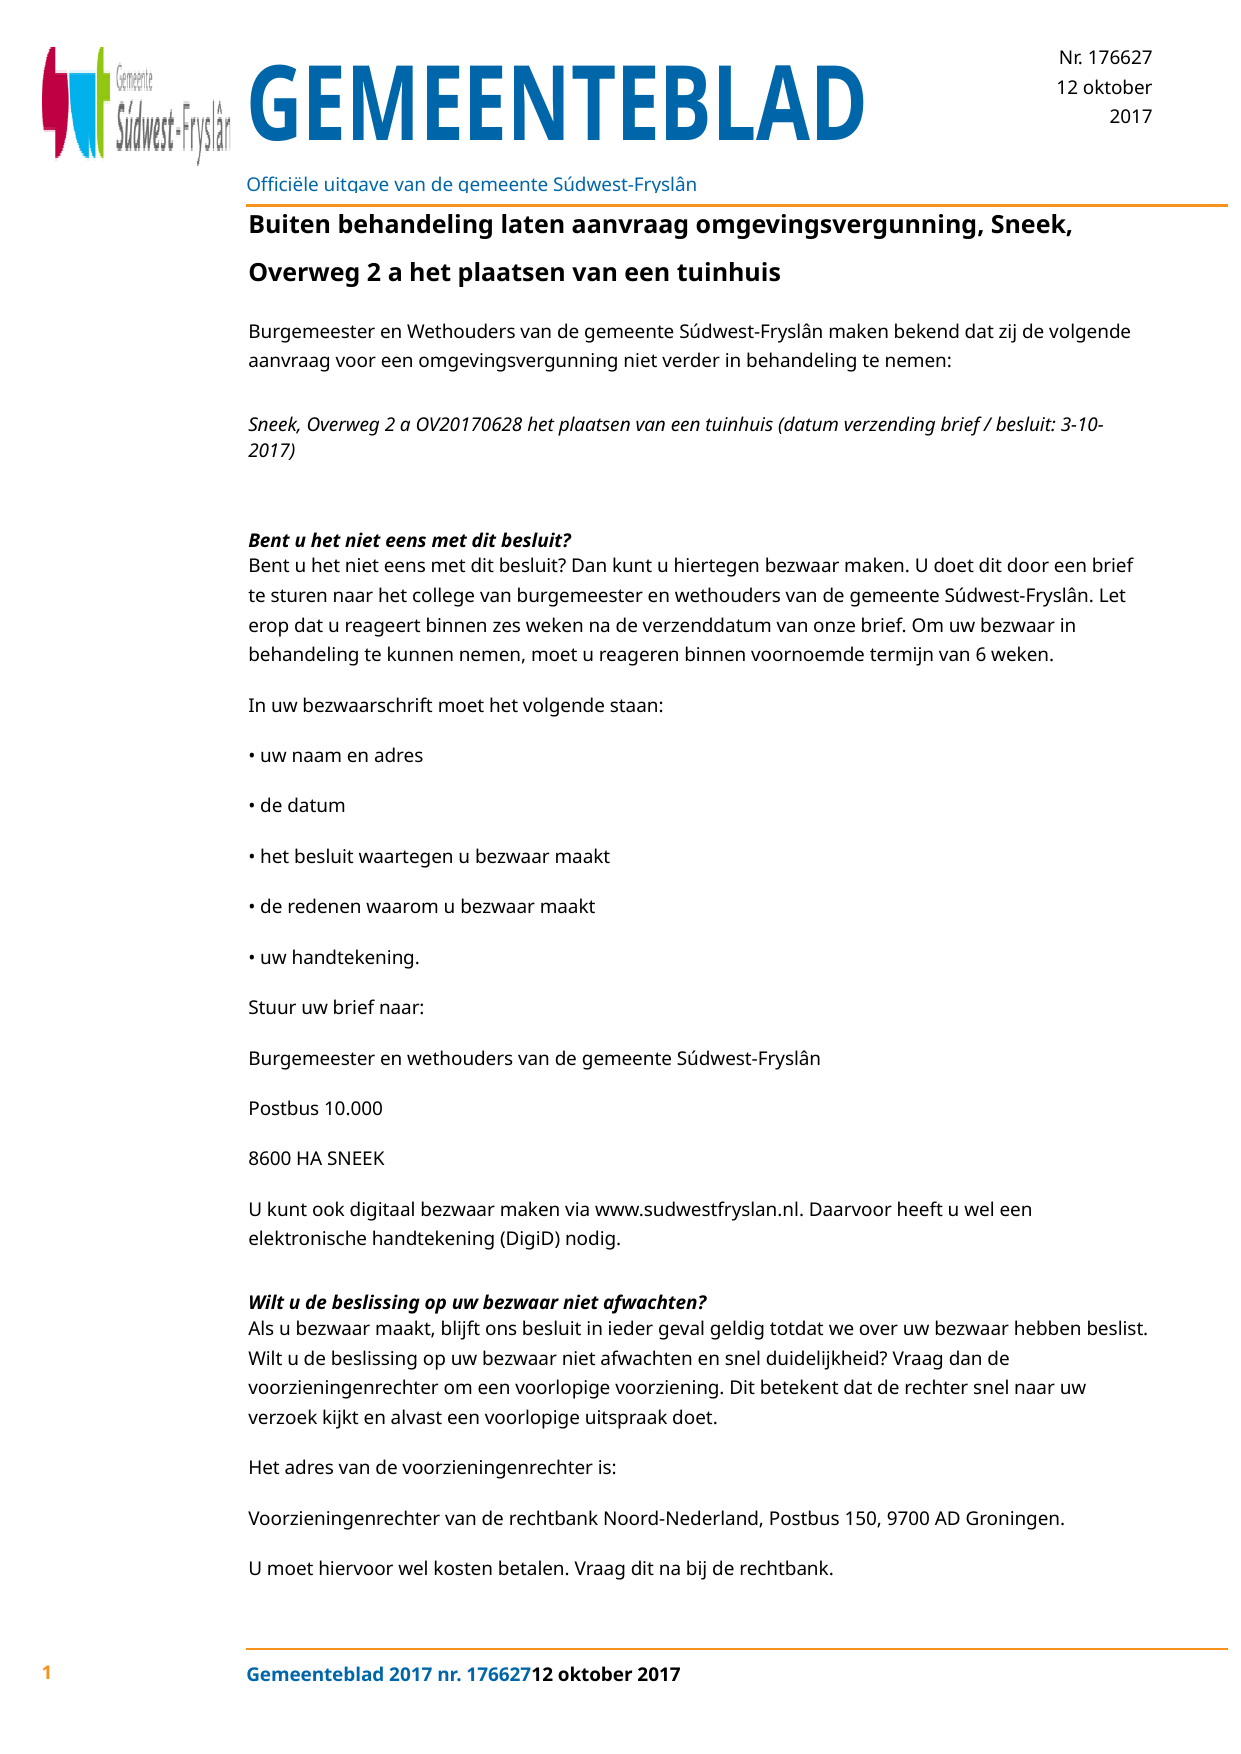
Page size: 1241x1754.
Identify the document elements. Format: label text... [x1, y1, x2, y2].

picture [41, 47, 231, 172]
text • de redenen waarom u bezwaar maakt [248, 893, 1152, 919]
text Wilt u de beslissing op uw bezwaar niet afwachten? [248, 1289, 1152, 1315]
text U moet hiervoor wel kosten betalen. Vraag dit na bij de rechtbank. [248, 1555, 1152, 1581]
text Burgemeester en wethouders van de gemeente Súdwest-Fryslân [248, 1045, 1152, 1070]
text • het besluit waartegen u bezwaar maakt [248, 843, 1152, 869]
text Burgemeester en Wethouders van de gemeente Súdwest-Fryslân maken bekend dat zij de volgende aanvraag voor een omgevingsvergunning niet verder in behandeling te nemen: [248, 318, 1152, 373]
text Als u bezwaar maakt, blijft ons besluit in ieder geval geldig totdat we over uw bezwaar hebben beslist. Wilt u de beslissing op uw bezwaar niet afwachten en snel duidelijkheid? Vraag dan de voorzieningenrechter om een voorlopige voorziening. Dit betekent dat de rechter snel naar uw verzoek kijkt en alvast een voorlopige uitspraak doet. [248, 1315, 1152, 1430]
text Stuur uw brief naar: [248, 994, 1152, 1020]
text Buiten behandeling laten aanvraag omgevingsvergunning, Sneek, Overweg 2 a het plaatsen van een tuinhuis [248, 207, 1152, 288]
text Postbus 10.000 [248, 1095, 1152, 1121]
text 8600 HA SNEEK [248, 1146, 1152, 1171]
text Sneek, Overweg 2 a OV20170628 het plaatsen van een tuinhuis (datum verzending brief / besluit: 3-10-2017) [248, 411, 1152, 463]
text • de datum [248, 793, 1152, 818]
text Bent u het niet eens met dit besluit? Dan kunt u hiertegen bezwaar maken. U doet dit door een brief te sturen naar het college van burgemeester en wethouders van de gemeente Súdwest-Fryslân. Let erop dat u reageert binnen zes weken na de verzenddatum van onze brief. Om uw bezwaar in behandeling te kunnen nemen, moet u reageren binnen voornoemde termijn van 6 weken. [248, 553, 1152, 667]
text • uw naam en adres [248, 742, 1152, 768]
text Bent u het niet eens met dit besluit? [248, 527, 1152, 553]
text • uw handtekening. [248, 944, 1152, 969]
text In uw bezwaarschrift moet het volgende staan: [248, 692, 1152, 717]
text U kunt ook digitaal bezwaar maken via www.sudwestfryslan.nl. Daarvoor heeft u wel een elektronische handtekening (DigiD) nodig. [248, 1196, 1152, 1251]
text Voorzieningenrechter van de rechtbank Noord-Nederland, Postbus 150, 9700 AD Groningen. [248, 1505, 1152, 1531]
text Het adres van de voorzieningenrechter is: [248, 1454, 1152, 1480]
